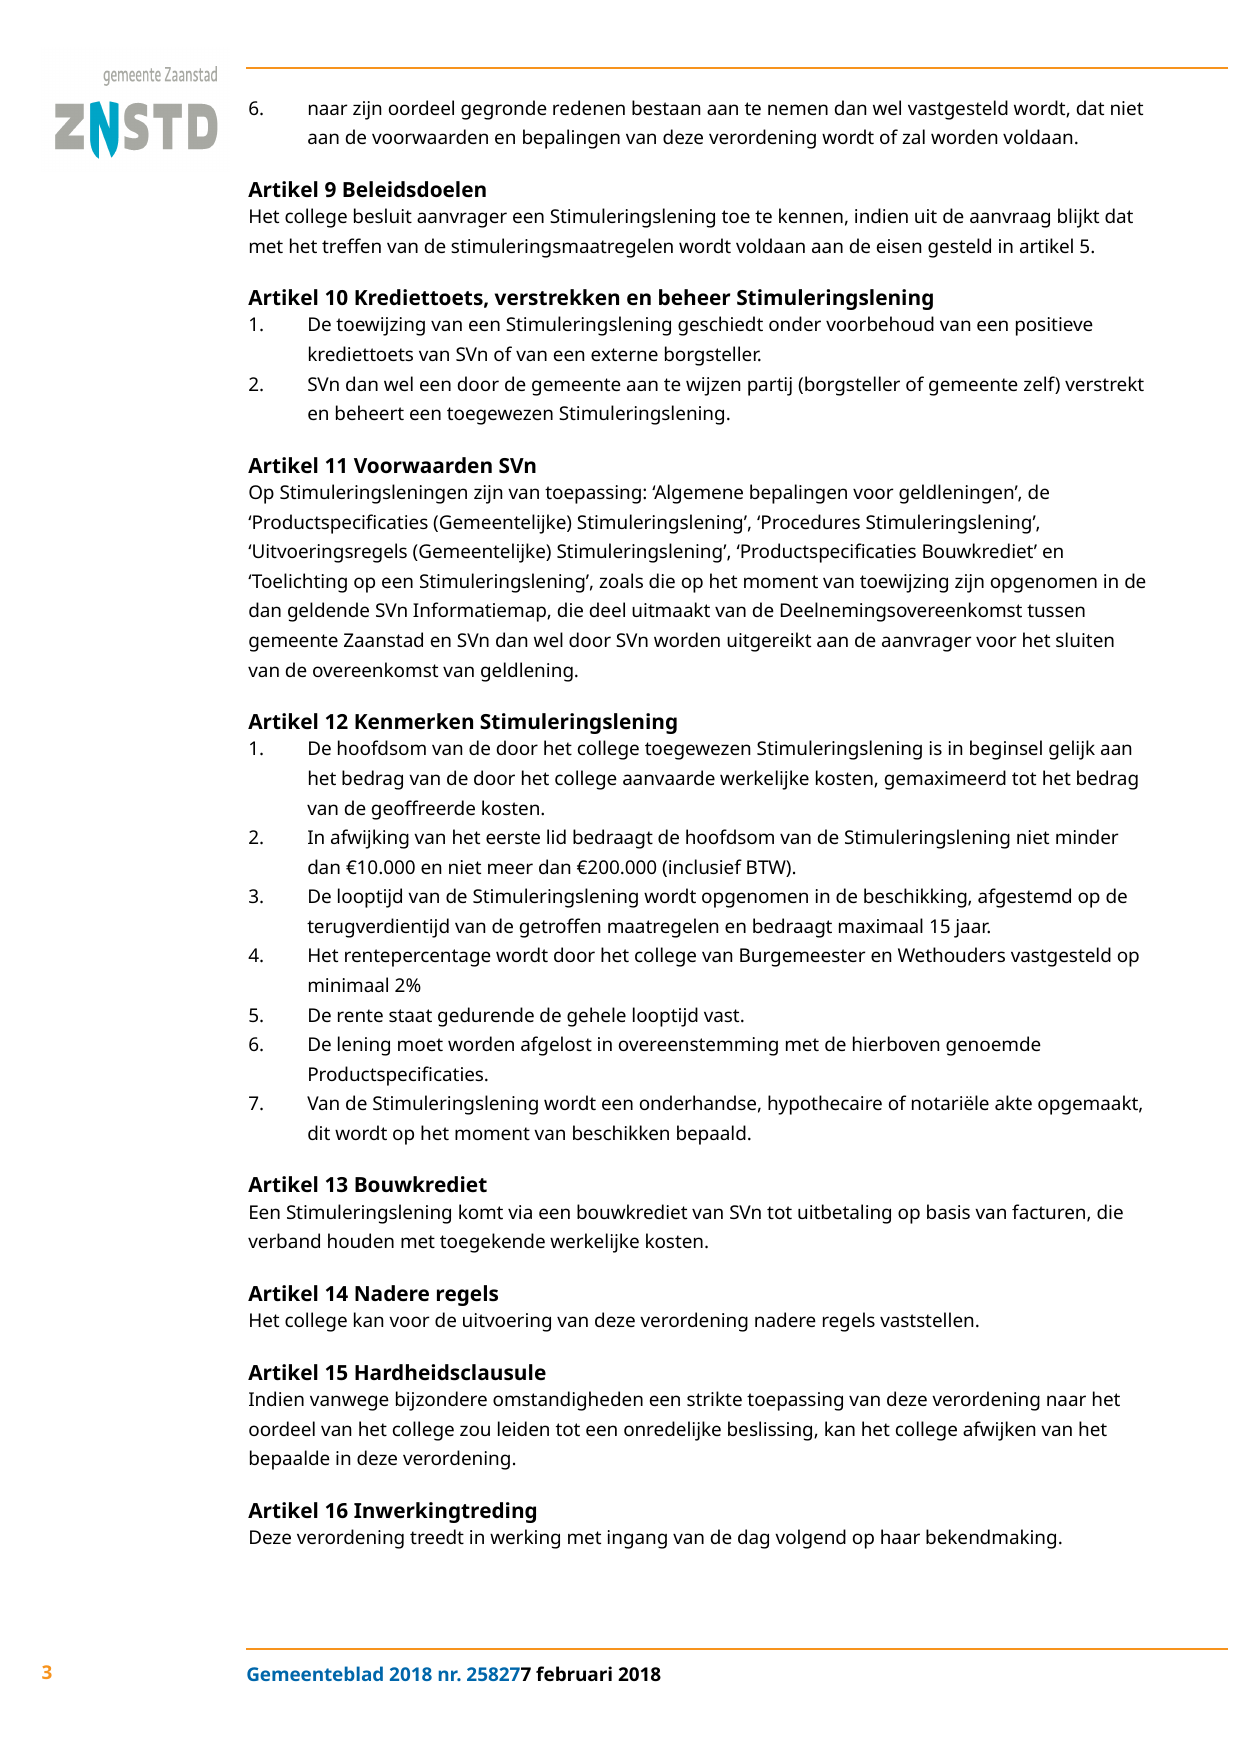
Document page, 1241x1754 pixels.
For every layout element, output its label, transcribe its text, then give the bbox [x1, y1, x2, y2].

text Een Stimuleringslening komt via een bouwkrediet van SVn tot uitbetaling op basis van facturen, die verband houden met toegekende werkelijke kosten. [248, 1199, 1152, 1254]
text Artikel 9 Beleidsdoelen [248, 175, 1152, 203]
text Artikel 12 Kenmerken Stimuleringslening [248, 707, 1152, 736]
list De hoofdsom van de door het college toegewezen Stimuleringslening is in beginsel gelijk aan het bedrag van de door het college aanvaarde werkelijke kosten, gemaximeerd tot het bedrag van de geoffreerde kosten. [248, 736, 1152, 821]
text Artikel 15 Hardheidsclausule [248, 1358, 1152, 1386]
text Artikel 16 Inwerkingtreding [248, 1496, 1152, 1524]
text Op Stimuleringsleningen zijn van toepassing: ‘Algemene bepalingen voor geldleningen’, de ‘Productspecificaties (Gemeentelijke) Stimuleringslening’, ‘Procedures Stimuleringslening’, ‘Uitvoeringsregels (Gemeentelijke) Stimuleringslening’, ‘Productspecificaties Bouwkrediet’ en ‘Toelichting op een Stimuleringslening’, zoals die op het moment van toewijzing zijn opgenomen in de dan geldende SVn Informatiemap, die deel uitmaakt van de Deelnemingsovereenkomst tussen gemeente Zaanstad en SVn dan wel door SVn worden uitgereikt aan de aanvrager voor het sluiten van de overeenkomst van geldlening. [248, 479, 1152, 682]
text Het college besluit aanvrager een Stimuleringslening toe te kennen, indien uit de aanvraag blijkt dat met het treffen van de stimuleringsmaatregelen wordt voldaan aan de eisen gesteld in artikel 5. [248, 203, 1152, 258]
list Van de Stimuleringslening wordt een onderhandse, hypothecaire of notariële akte opgemaakt, dit wordt op het moment van beschikken bepaald. [248, 1091, 1152, 1146]
list De lening moet worden afgelost in overeenstemming met de hierboven genoemde Productspecificaties. [248, 1031, 1152, 1087]
text Deze verordening treedt in werking met ingang van de dag volgend op haar bekendmaking. [248, 1524, 1152, 1550]
list De looptijd van de Stimuleringslening wordt opgenomen in de beschikking, afgestemd op de terugverdientijd van de getroffen maatregelen en bedraagt maximaal 15 jaar. [248, 883, 1152, 939]
list In afwijking van het eerste lid bedraagt de hoofdsom van de Stimuleringslening niet minder dan €10.000 en niet meer dan €200.000 (inclusief BTW). [248, 824, 1152, 880]
list SVn dan wel een door de gemeente aan te wijzen partij (borgsteller of gemeente zelf) verstrekt en beheert een toegewezen Stimuleringslening. [248, 371, 1152, 426]
list De rente staat gedurende de gehele looptijd vast. [248, 1002, 1152, 1028]
text Het college kan voor de uitvoering van deze verordening nadere regels vaststellen. [248, 1307, 1152, 1333]
list naar zijn oordeel gegronde redenen bestaan aan te nemen dan wel vastgesteld wordt, dat niet aan de voorwaarden en bepalingen van deze verordening wordt of zal worden voldaan. [248, 95, 1152, 150]
text Artikel 11 Voorwaarden SVn [248, 451, 1152, 479]
text Artikel 14 Nadere regels [248, 1279, 1152, 1307]
text Artikel 10 Krediettoets, verstrekken en beheer Stimuleringslening [248, 283, 1152, 312]
list De toewijzing van een Stimuleringslening geschiedt onder voorbehoud van een positieve krediettoets van SVn of van een externe borgsteller. [248, 312, 1152, 367]
list Het rentepercentage wordt door het college van Burgemeester en Wethouders vastgesteld op minimaal 2% [248, 943, 1152, 998]
text Indien vanwege bijzondere omstandigheden een strikte toepassing van deze verordening naar het oordeel van het college zou leiden tot een onredelijke beslissing, kan het college afwijken van het bepaalde in deze verordening. [248, 1386, 1152, 1471]
picture [41, 47, 231, 172]
text Artikel 13 Bouwkrediet [248, 1171, 1152, 1199]
